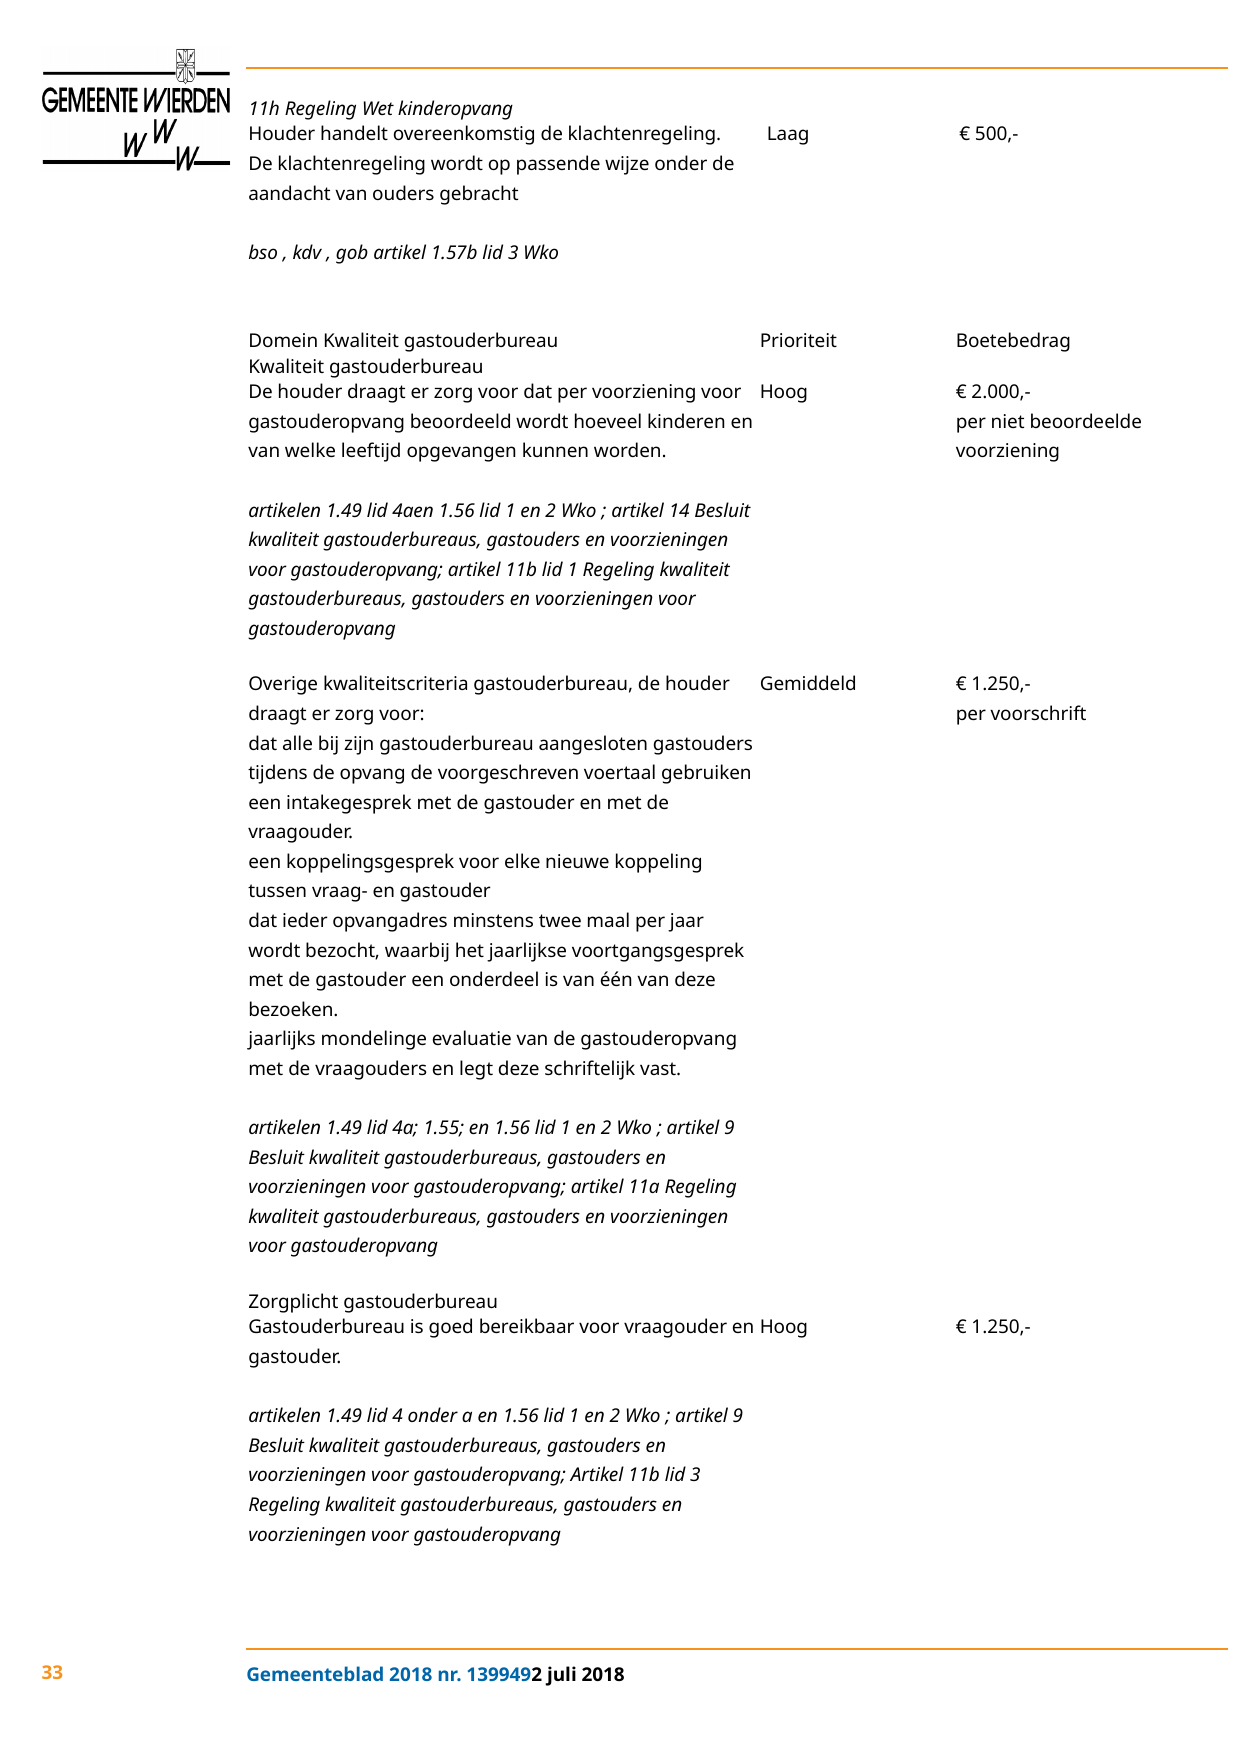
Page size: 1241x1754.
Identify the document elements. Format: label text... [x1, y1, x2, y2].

table_cell € 2.000,- per niet beoordeelde voorziening [956, 379, 1152, 671]
table_cell 11h Regeling Wet kinderopvang [248, 95, 767, 121]
table_cell Gemiddeld [760, 671, 956, 1288]
table_header Domein Kwaliteit gastouderbureau [248, 327, 759, 353]
table_cell Gastouderbureau is goed bereikbaar voor vraagouder en gastouder. artikelen 1.49 lid 4 onder a en 1.56 lid 1 en 2 Wko ; artikel 9 Besluit kwaliteit gastouderbureaus, gastouders en voorzieningen voor gastouderopvang; Artikel 11b lid 3 Regeling kwaliteit gastouderbureaus, gastouders en voorzieningen voor gastouderopvang [248, 1314, 759, 1576]
table_header Prioriteit [760, 327, 956, 353]
table_cell Overige kwaliteitscriteria gastouderbureau, de houder draagt er zorg voor: dat alle bij zijn gastouderbureau aangesloten gastouders tijdens de opvang de voorgeschreven voertaal gebruiken een intakegesprek met de gastouder en met de vraagouder. een koppelingsgesprek voor elke nieuwe koppeling tussen vraag- en gastouder dat ieder opvangadres minstens twee maal per jaar wordt bezocht, waarbij het jaarlijkse voortgangsgesprek met de gastouder een onderdeel is van één van deze bezoeken. jaarlijks mondelinge evaluatie van de gastouderopvang met de vraagouders en legt deze schriftelijk vast. artikelen 1.49 lid 4a; 1.55; en 1.56 lid 1 en 2 Wko ; artikel 9 Besluit kwaliteit gastouderbureaus, gastouders en voorzieningen voor gastouderopvang; artikel 11a Regeling kwaliteit gastouderbureaus, gastouders en voorzieningen voor gastouderopvang [248, 671, 759, 1288]
table_cell Laag [767, 121, 959, 294]
table_cell Zorgplicht gastouderbureau [248, 1288, 1152, 1314]
table_cell € 500,- [959, 121, 1152, 294]
table_cell Kwaliteit gastouderbureau [248, 353, 1152, 378]
table_cell € 1.250,- per voorschrift [956, 671, 1152, 1288]
table_cell Hoog [760, 1314, 956, 1576]
table_cell € 1.250,- [956, 1314, 1152, 1576]
table_cell [959, 95, 1152, 121]
table_header Boetebedrag [956, 327, 1152, 353]
table_cell [767, 95, 959, 121]
picture [41, 47, 231, 172]
table_cell Hoog [760, 379, 956, 671]
table_cell De houder draagt er zorg voor dat per voorziening voor gastouderopvang beoordeeld wordt hoeveel kinderen en van welke leeftijd opgevangen kunnen worden. artikelen 1.49 lid 4aen 1.56 lid 1 en 2 Wko ; artikel 14 Besluit kwaliteit gastouderbureaus, gastouders en voorzieningen voor gastouderopvang; artikel 11b lid 1 Regeling kwaliteit gastouderbureaus, gastouders en voorzieningen voor gastouderopvang [248, 379, 759, 671]
table_cell Houder handelt overeenkomstig de klachtenregeling. De klachtenregeling wordt op passende wijze onder de aandacht van ouders gebracht bso , kdv , gob artikel 1.57b lid 3 Wko [248, 121, 767, 294]
